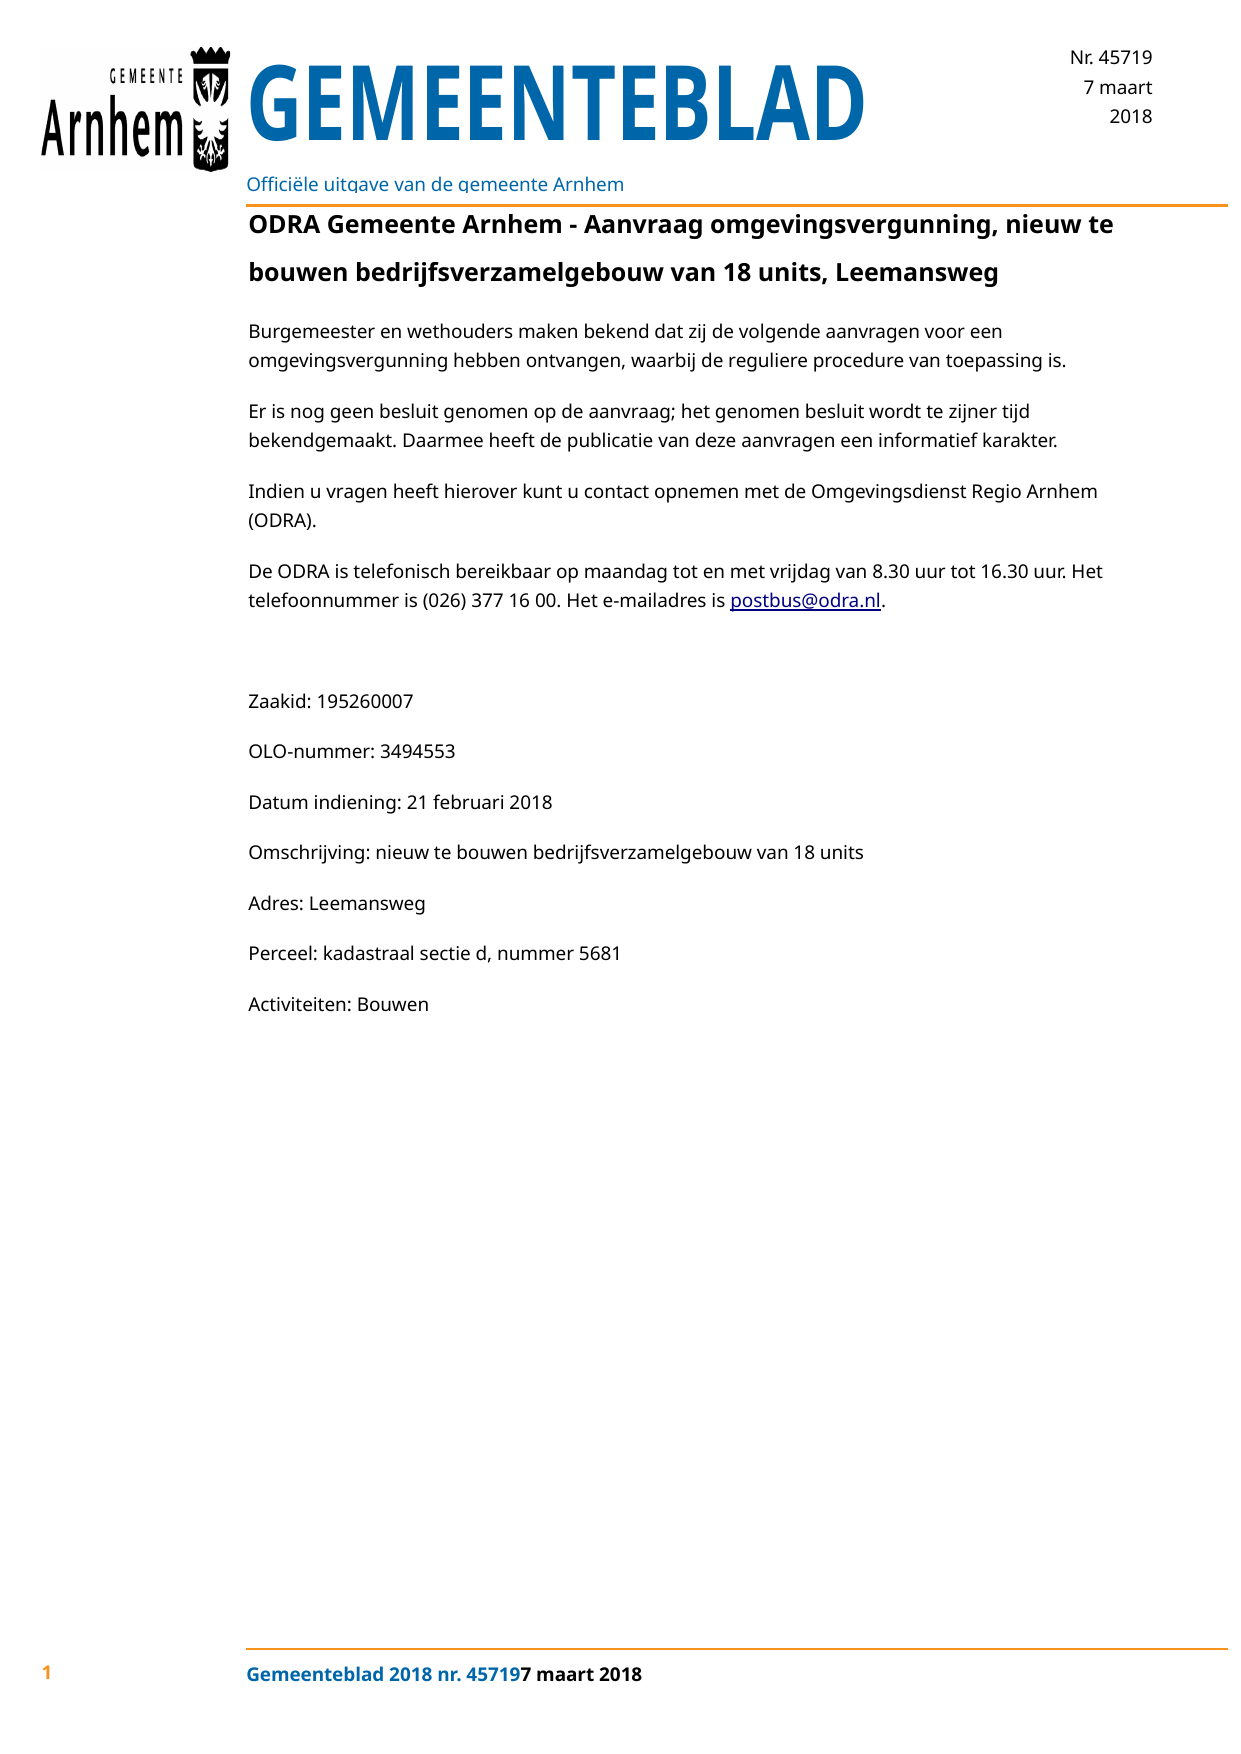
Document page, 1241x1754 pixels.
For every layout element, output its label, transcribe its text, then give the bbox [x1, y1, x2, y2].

text Activiteiten: Bouwen [248, 991, 1152, 1017]
text Zaakid: 195260007 [248, 688, 1152, 714]
picture [41, 47, 231, 172]
text De ODRA is telefonisch bereikbaar op maandag tot en met vrijdag van 8.30 uur tot 16.30 uur. Het telefoonnummer is (026) 377 16 00. Het e-mailadres is postbus@odra.nl. [248, 558, 1152, 613]
text Omschrijving: nieuw te bouwen bedrijfsverzamelgebouw van 18 units [248, 839, 1152, 865]
text Er is nog geen besluit genomen op de aanvraag; het genomen besluit wordt te zijner tijd bekendgemaakt. Daarmee heeft de publicatie van deze aanvragen een informatief karakter. [248, 398, 1152, 453]
text Burgemeester en wethouders maken bekend dat zij de volgende aanvragen voor een omgevingsvergunning hebben ontvangen, waarbij de reguliere procedure van toepassing is. [248, 318, 1152, 373]
text OLO-nummer: 3494553 [248, 739, 1152, 764]
text ODRA Gemeente Arnhem - Aanvraag omgevingsvergunning, nieuw te bouwen bedrijfsverzamelgebouw van 18 units, Leemansweg [248, 207, 1152, 288]
text Indien u vragen heeft hierover kunt u contact opnemen met de Omgevingsdienst Regio Arnhem (ODRA). [248, 478, 1152, 533]
text Datum indiening: 21 februari 2018 [248, 789, 1152, 815]
text Perceel: kadastraal sectie d, nummer 5681 [248, 940, 1152, 966]
text Adres: Leemansweg [248, 890, 1152, 916]
